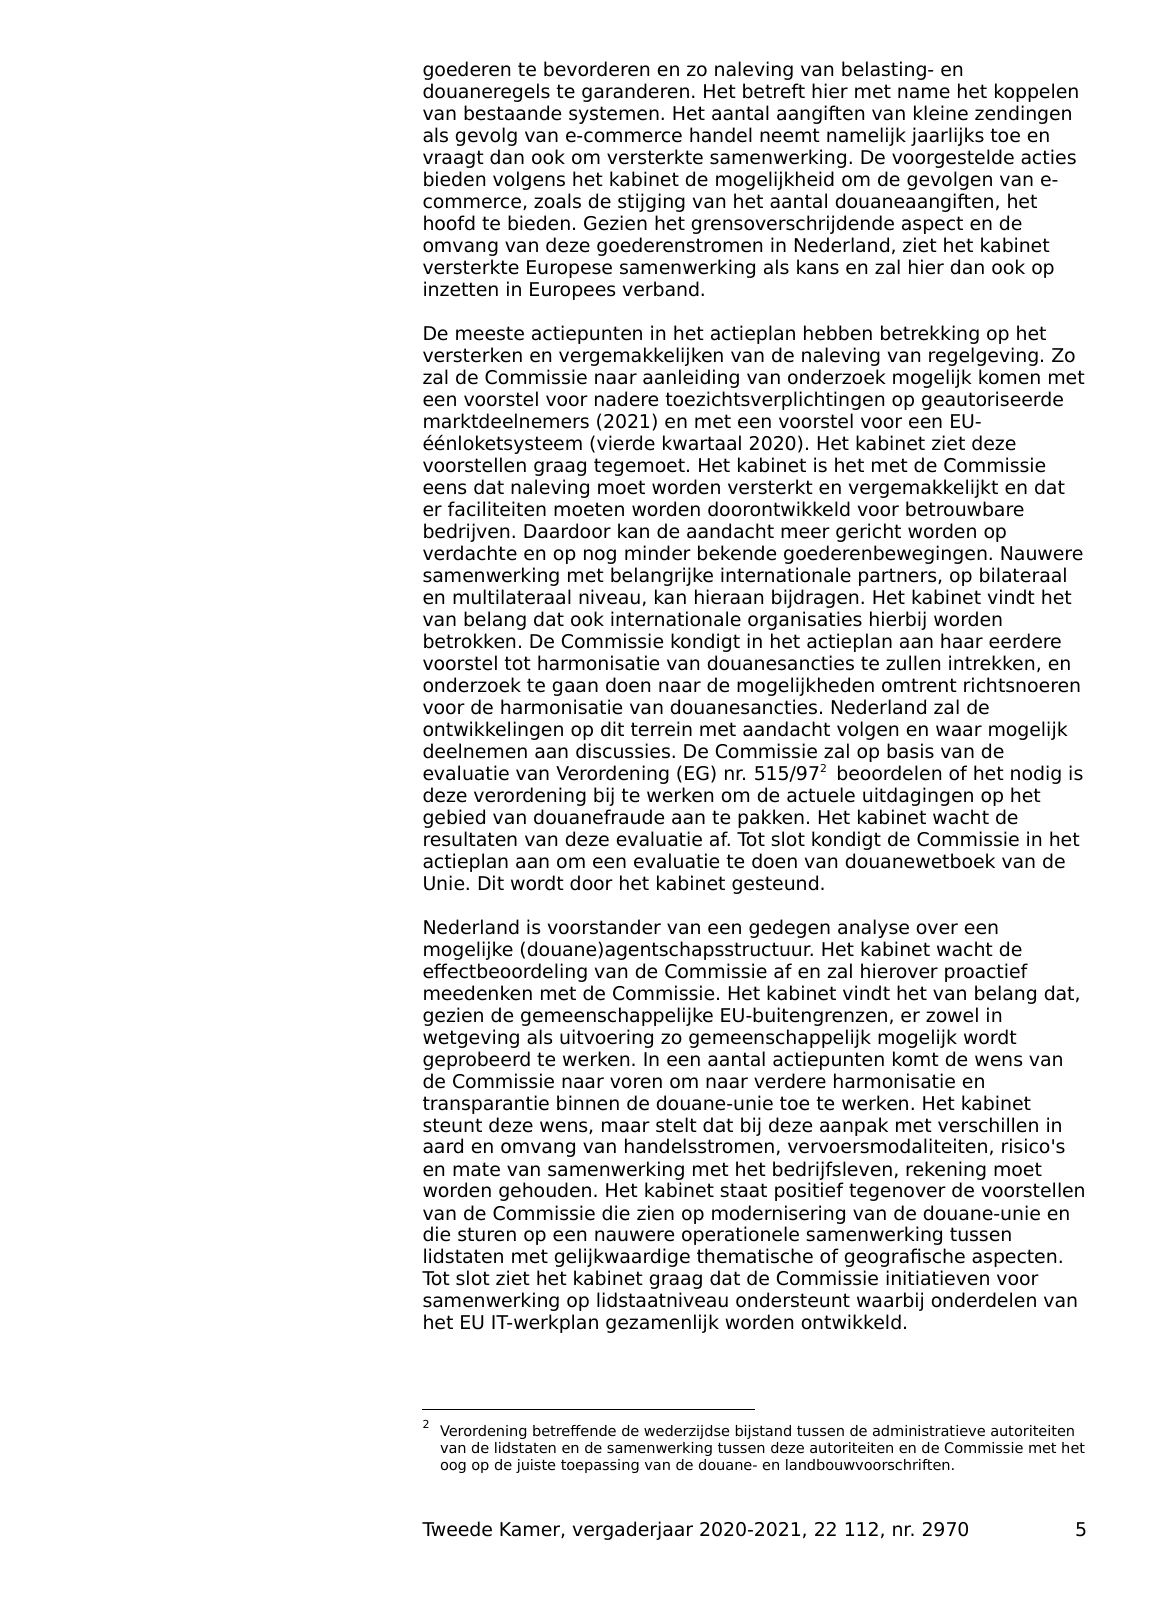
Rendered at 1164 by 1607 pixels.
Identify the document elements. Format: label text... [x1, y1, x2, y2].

text Nederland is voorstander van een gedegen analyse over een mogelijke (douane)agentschapsstructuur. Het kabinet wacht de effectbeoordeling van de Commissie af en zal hierover proactief meedenken met de Commissie. Het kabinet vindt het van belang dat, gezien de gemeenschappelijke EU-buitengrenzen, er zowel in wetgeving als uitvoering zo gemeenschappelijk mogelijk wordt geprobeerd te werken. In een aantal actiepunten komt de wens van de Commissie naar voren om naar verdere harmonisatie en transparantie binnen de douane-unie toe te werken. Het kabinet steunt deze wens, maar stelt dat bij deze aanpak met verschillen in aard en omvang van handelsstromen, vervoersmodaliteiten, risico's en mate van samenwerking met het bedrijfsleven, rekening moet worden gehouden. Het kabinet staat positief tegenover de voorstellen van de Commissie die zien op modernisering van de douane-unie en die sturen op een nauwere operationele samenwerking tussen lidstaten met gelijkwaardige thematische of geografische aspecten. Tot slot ziet het kabinet graag dat de Commissie initiatieven voor samenwerking op lidstaatniveau ondersteunt waarbij onderdelen van het EU IT-werkplan gezamenlijk worden ontwikkeld. [422, 917, 1087, 1334]
text goederen te bevorderen en zo naleving van belasting- en douaneregels te garanderen. Het betreft hier met name het koppelen van bestaande systemen. Het aantal aangiften van kleine zendingen als gevolg van e-commerce handel neemt namelijk jaarlijks toe en vraagt dan ook om versterkte samenwerking. De voorgestelde acties bieden volgens het kabinet de mogelijkheid om de gevolgen van e-commerce, zoals de stijging van het aantal douaneaangiften, het hoofd te bieden. Gezien het grensoverschrijdende aspect en de omvang van deze goederenstromen in Nederland, ziet het kabinet versterkte Europese samenwerking als kans en zal hier dan ook op inzetten in Europees verband. [422, 59, 1087, 301]
text Verordening betreffende de wederzijdse bijstand tussen de administratieve autoriteiten van de lidstaten en de samenwerking tussen deze autoriteiten en de Commissie met het oog op de juiste toepassing van de douane- en landbouwvoorschriften. [422, 1418, 1087, 1474]
text De meeste actiepunten in het actieplan hebben betrekking op het versterken en vergemakkelijken van de naleving van regelgeving. Zo zal de Commissie naar aanleiding van onderzoek mogelijk komen met een voorstel voor nadere toezichtsverplichtingen op geautoriseerde marktdeelnemers (2021) en met een voorstel voor een EU-éénloketsysteem (vierde kwartaal 2020). Het kabinet ziet deze voorstellen graag tegemoet. Het kabinet is het met de Commissie eens dat naleving moet worden versterkt en vergemakkelijkt en dat er faciliteiten moeten worden doorontwikkeld voor betrouwbare bedrijven. Daardoor kan de aandacht meer gericht worden op verdachte en op nog minder bekende goederenbewegingen. Nauwere samenwerking met belangrijke internationale partners, op bilateraal en multilateraal niveau, kan hieraan bijdragen. Het kabinet vindt het van belang dat ook internationale organisaties hierbij worden betrokken. De Commissie kondigt in het actieplan aan haar eerdere voorstel tot harmonisatie van douanesancties te zullen intrekken, en onderzoek te gaan doen naar de mogelijkheden omtrent richtsnoeren voor de harmonisatie van douanesancties. Nederland zal de ontwikkelingen op dit terrein met aandacht volgen en waar mogelijk deelnemen aan discussies. De Commissie zal op basis van de evaluatie van Verordening (EG) nr. 515/97 beoordelen of het nodig is deze verordening bij te werken om de actuele uitdagingen op het gebied van douanefraude aan te pakken. Het kabinet wacht de resultaten van deze evaluatie af. Tot slot kondigt de Commissie in het actieplan aan om een evaluatie te doen van douanewetboek van de Unie. Dit wordt door het kabinet gesteund. [422, 323, 1087, 894]
